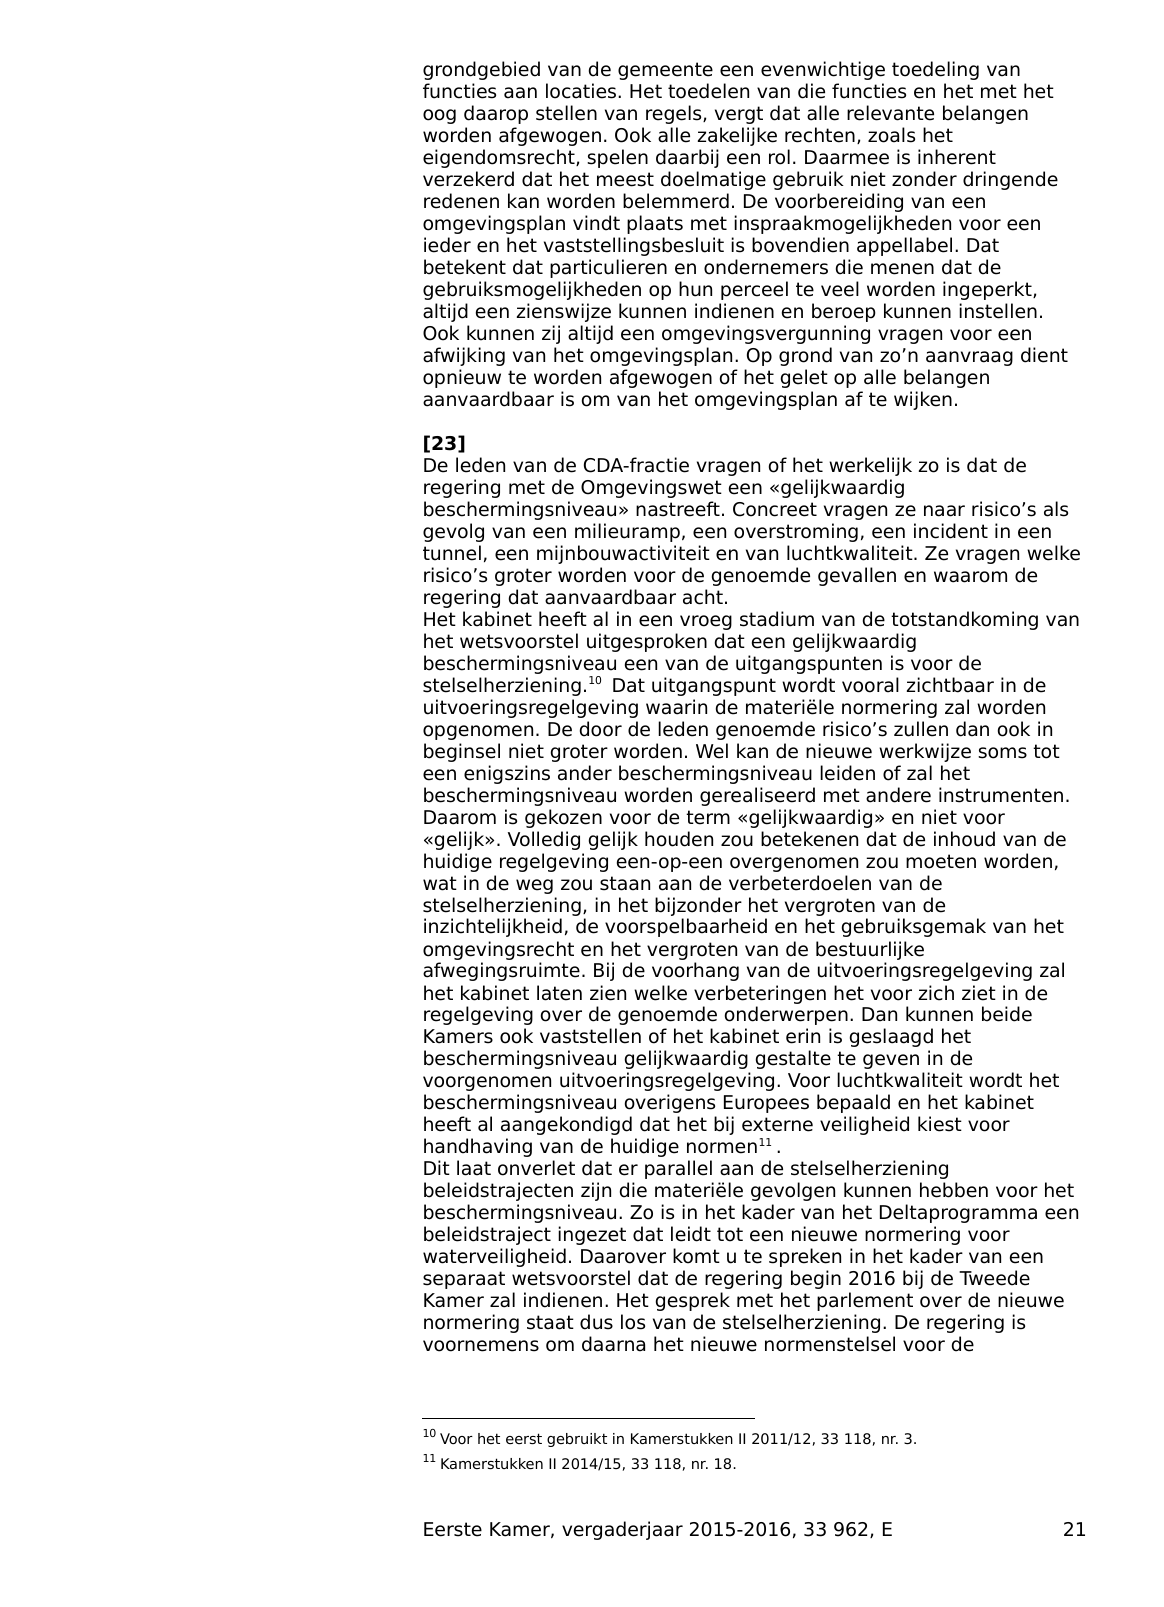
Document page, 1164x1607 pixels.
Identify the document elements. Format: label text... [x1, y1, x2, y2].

text Kamerstukken II 2014/15, 33 118, nr. 18. [422, 1452, 1087, 1474]
text [23] [422, 433, 1087, 455]
text Dit laat onverlet dat er parallel aan de stelselherziening beleidstrajecten zijn die materiële gevolgen kunnen hebben voor het beschermingsniveau. Zo is in het kader van het Deltaprogramma een beleidstraject ingezet dat leidt tot een nieuwe normering voor waterveiligheid. Daarover komt u te spreken in het kader van een separaat wetsvoorstel dat de regering begin 2016 bij de Tweede Kamer zal indienen. Het gesprek met het parlement over de nieuwe normering staat dus los van de stelselherziening. De regering is voornemens om daarna het nieuwe normenstelsel voor de [422, 1158, 1087, 1356]
text Voor het eerst gebruikt in Kamerstukken II 2011/12, 33 118, nr. 3. [422, 1427, 1087, 1449]
text grondgebied van de gemeente een evenwichtige toedeling van functies aan locaties. Het toedelen van die functies en het met het oog daarop stellen van regels, vergt dat alle relevante belangen worden afgewogen. Ook alle zakelijke rechten, zoals het eigendomsrecht, spelen daarbij een rol. Daarmee is inherent verzekerd dat het meest doelmatige gebruik niet zonder dringende redenen kan worden belemmerd. De voorbereiding van een omgevingsplan vindt plaats met inspraakmogelijkheden voor een ieder en het vaststellingsbesluit is bovendien appellabel. Dat betekent dat particulieren en ondernemers die menen dat de gebruiksmogelijkheden op hun perceel te veel worden ingeperkt, altijd een zienswijze kunnen indienen en beroep kunnen instellen. Ook kunnen zij altijd een omgevingsvergunning vragen voor een afwijking van het omgevingsplan. Op grond van zo’n aanvraag dient opnieuw te worden afgewogen of het gelet op alle belangen aanvaardbaar is om van het omgevingsplan af te wijken. [422, 59, 1087, 411]
text De leden van de CDA-fractie vragen of het werkelijk zo is dat de regering met de Omgevingswet een «gelijkwaardig beschermingsniveau» nastreeft. Concreet vragen ze naar risico’s als gevolg van een milieuramp, een overstroming, een incident in een tunnel, een mijnbouwactiviteit en van luchtkwaliteit. Ze vragen welke risico’s groter worden voor de genoemde gevallen en waarom de regering dat aanvaardbaar acht. [422, 455, 1087, 609]
text Het kabinet heeft al in een vroeg stadium van de totstandkoming van het wetsvoorstel uitgesproken dat een gelijkwaardig beschermingsniveau een van de uitgangspunten is voor de stelselherziening. Dat uitgangspunt wordt vooral zichtbaar in de uitvoeringsregelgeving waarin de materiële normering zal worden opgenomen. De door de leden genoemde risico’s zullen dan ook in beginsel niet groter worden. Wel kan de nieuwe werkwijze soms tot een enigszins ander beschermingsniveau leiden of zal het beschermingsniveau worden gerealiseerd met andere instrumenten. Daarom is gekozen voor de term «gelijkwaardig» en niet voor «gelijk». Volledig gelijk houden zou betekenen dat de inhoud van de huidige regelgeving een-op-een overgenomen zou moeten worden, wat in de weg zou staan aan de verbeterdoelen van de stelselherziening, in het bijzonder het vergroten van de inzichtelijkheid, de voorspelbaarheid en het gebruiksgemak van het omgevingsrecht en het vergroten van de bestuurlijke afwegingsruimte. Bij de voorhang van de uitvoeringsregelgeving zal het kabinet laten zien welke verbeteringen het voor zich ziet in de regelgeving over de genoemde onderwerpen. Dan kunnen beide Kamers ook vaststellen of het kabinet erin is geslaagd het beschermingsniveau gelijkwaardig gestalte te geven in de voorgenomen uitvoeringsregelgeving. Voor luchtkwaliteit wordt het beschermingsniveau overigens Europees bepaald en het kabinet heeft al aangekondigd dat het bij externe veiligheid kiest voor handhaving van de huidige normen. [422, 609, 1087, 1158]
